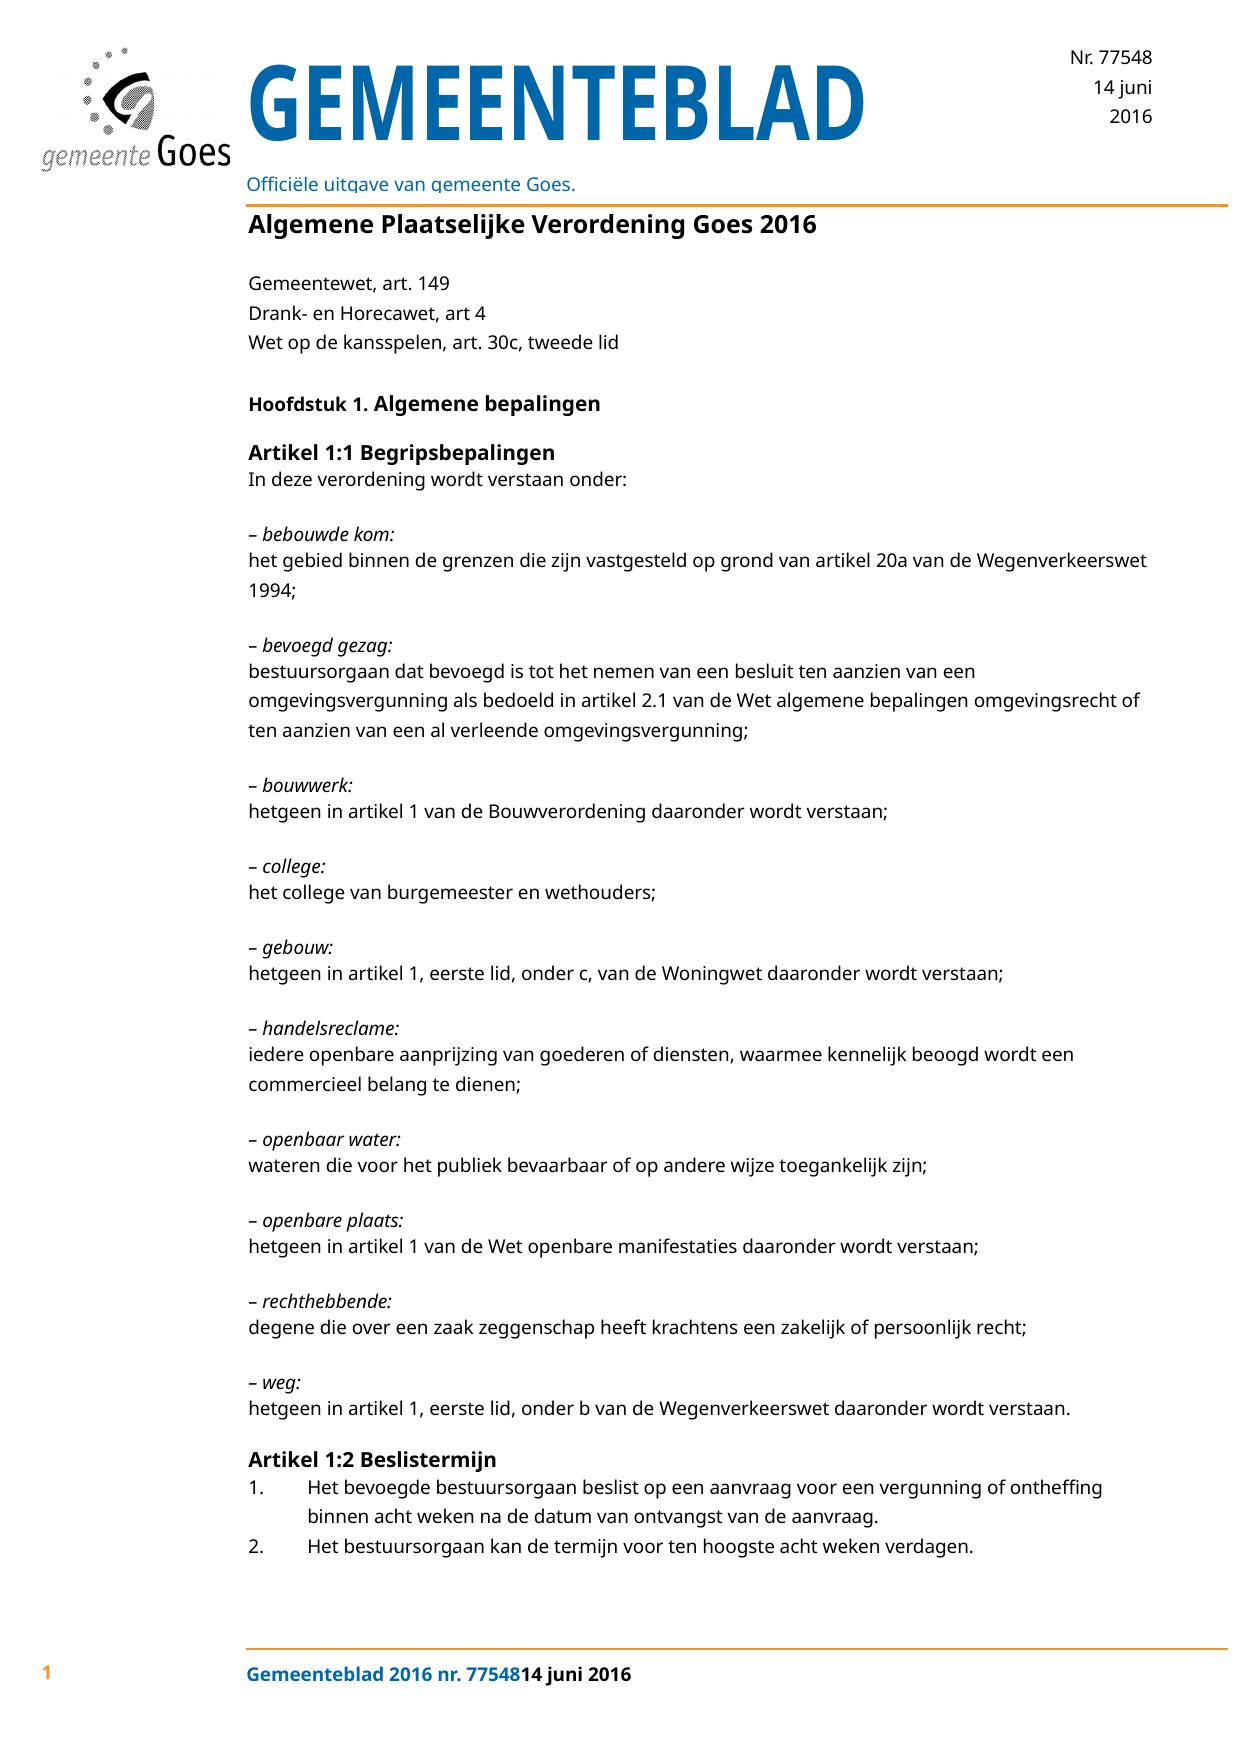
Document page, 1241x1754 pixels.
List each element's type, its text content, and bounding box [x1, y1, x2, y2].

text hetgeen in artikel 1, eerste lid, onder c, van de Woningwet daaronder wordt verstaan; [248, 960, 1152, 986]
text het gebied binnen de grenzen die zijn vastgesteld op grond van artikel 20a van de Wegenverkeerswet 1994; [248, 547, 1152, 603]
text hetgeen in artikel 1 van de Wet openbare manifestaties daaronder wordt verstaan; [248, 1233, 1152, 1259]
text – bevoegd gezag: [248, 632, 1152, 658]
text – openbaar water: [248, 1126, 1152, 1152]
text – bebouwde kom: [248, 522, 1152, 547]
text – handelsreclame: [248, 1016, 1152, 1041]
text Gemeentewet, art. 149 [248, 270, 1152, 296]
text hetgeen in artikel 1 van de Bouwverordening daaronder wordt verstaan; [248, 798, 1152, 824]
text Algemene Plaatselijke Verordening Goes 2016 [248, 207, 1152, 241]
text – openbare plaats: [248, 1207, 1152, 1233]
text Hoofdstuk 1. Algemene bepalingen [248, 389, 1152, 417]
text het college van burgemeester en wethouders; [248, 879, 1152, 905]
text – bouwwerk: [248, 772, 1152, 798]
text Artikel 1:1 Begripsbepalingen [248, 438, 1152, 466]
text wateren die voor het publiek bevaarbaar of op andere wijze toegankelijk zijn; [248, 1152, 1152, 1178]
text – gebouw: [248, 934, 1152, 960]
list Het bevoegde bestuursorgaan beslist op een aanvraag voor een vergunning of ontheffing binnen acht weken na de datum van ontvangst van de aanvraag. [248, 1474, 1152, 1529]
text degene die over een zaak zeggenschap heeft krachtens een zakelijk of persoonlijk recht; [248, 1314, 1152, 1340]
text hetgeen in artikel 1, eerste lid, onder b van de Wegenverkeerswet daaronder wordt verstaan. [248, 1395, 1152, 1421]
text Artikel 1:2 Beslistermijn [248, 1446, 1152, 1474]
text Wet op de kansspelen, art. 30c, tweede lid [248, 329, 1152, 355]
text In deze verordening wordt verstaan onder: [248, 466, 1152, 492]
list Het bestuursorgaan kan de termijn voor ten hoogste acht weken verdagen. [248, 1533, 1152, 1559]
text iedere openbare aanprijzing van goederen of diensten, waarmee kennelijk beoogd wordt een commercieel belang te dienen; [248, 1041, 1152, 1097]
text – college: [248, 853, 1152, 879]
text – weg: [248, 1369, 1152, 1395]
picture [41, 47, 231, 172]
text Drank- en Horecawet, art 4 [248, 300, 1152, 326]
text bestuursorgaan dat bevoegd is tot het nemen van een besluit ten aanzien van een omgevingsvergunning als bedoeld in artikel 2.1 van de Wet algemene bepalingen omgevingsrecht of ten aanzien van een al verleende omgevingsvergunning; [248, 658, 1152, 743]
text – rechthebbende: [248, 1288, 1152, 1314]
